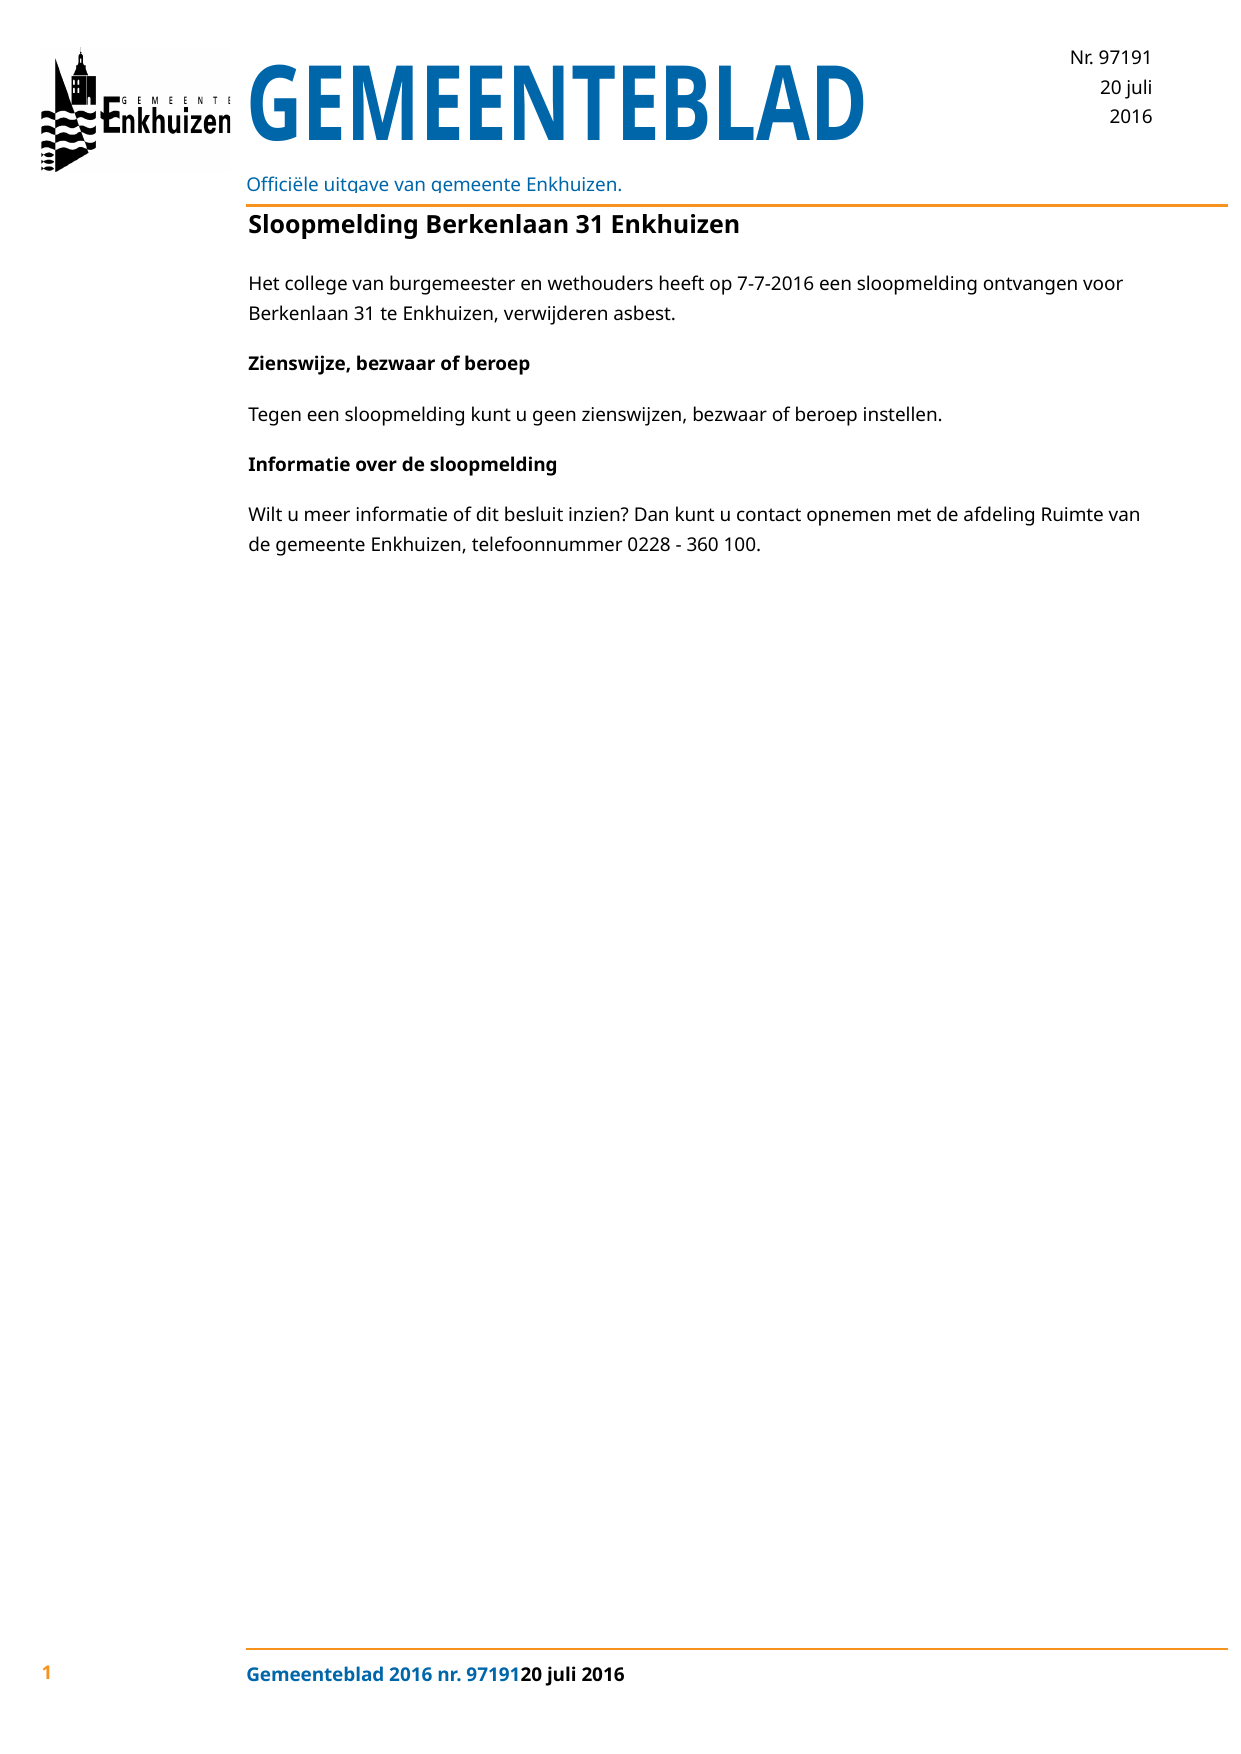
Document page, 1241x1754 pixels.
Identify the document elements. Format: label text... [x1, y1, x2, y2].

picture [41, 47, 231, 172]
text Het college van burgemeester en wethouders heeft op 7-7-2016 een sloopmelding ontvangen voor Berkenlaan 31 te Enkhuizen, verwijderen asbest. [248, 270, 1152, 326]
text Zienswijze, bezwaar of beroep [248, 350, 1152, 376]
text Wilt u meer informatie of dit besluit inzien? Dan kunt u contact opnemen met de afdeling Ruimte van de gemeente Enkhuizen, telefoonnummer 0228 - 360 100. [248, 502, 1152, 557]
text Informatie over de sloopmelding [248, 451, 1152, 477]
text Tegen een sloopmelding kunt u geen zienswijzen, bezwaar of beroep instellen. [248, 401, 1152, 426]
text Sloopmelding Berkenlaan 31 Enkhuizen [248, 207, 1152, 241]
